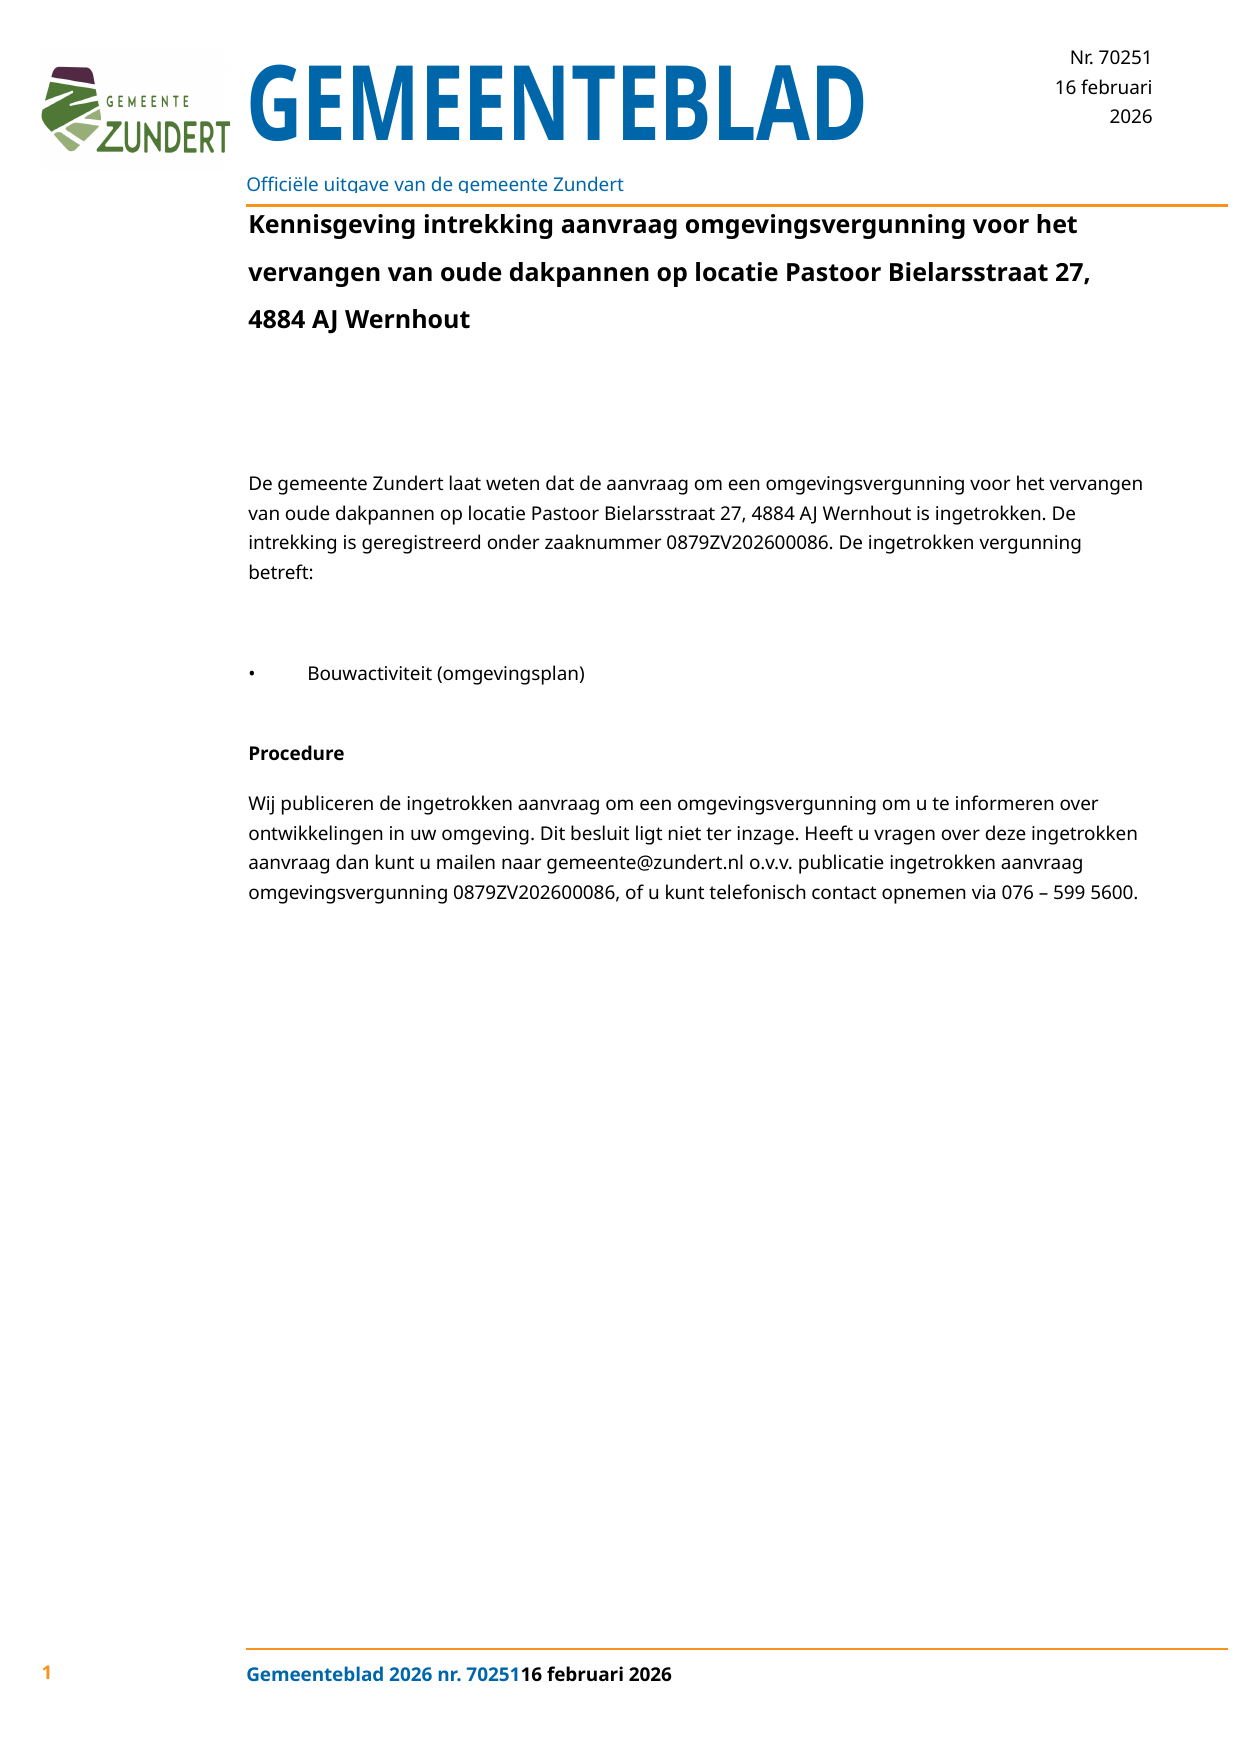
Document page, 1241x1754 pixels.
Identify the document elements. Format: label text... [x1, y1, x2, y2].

text Wij publiceren de ingetrokken aanvraag om een omgevingsvergunning om u te informeren over ontwikkelingen in uw omgeving. Dit besluit ligt niet ter inzage. Heeft u vragen over deze ingetrokken aanvraag dan kunt u mailen naar gemeente@zundert.nl o.v.v. publicatie ingetrokken aanvraag omgevingsvergunning 0879ZV202600086, of u kunt telefonisch contact opnemen via 076 – 599 5600. [248, 790, 1152, 905]
text Procedure [248, 740, 1152, 766]
text ﻿ [248, 416, 1152, 445]
list Bouwactiviteit (omgevingsplan) [248, 660, 1152, 686]
text De gemeente Zundert laat weten dat de aanvraag om een omgevingsvergunning voor het vervangen van oude dakpannen op locatie Pastoor Bielarsstraat 27, 4884 AJ Wernhout is ingetrokken. De intrekking is geregistreerd onder zaaknummer 0879ZV202600086. De ingetrokken vergunning betreft: [248, 470, 1152, 585]
picture [41, 47, 231, 172]
text Kennisgeving intrekking aanvraag omgevingsvergunning voor het vervangen van oude dakpannen op locatie Pastoor Bielarsstraat 27, 4884 AJ Wernhout [248, 207, 1152, 336]
